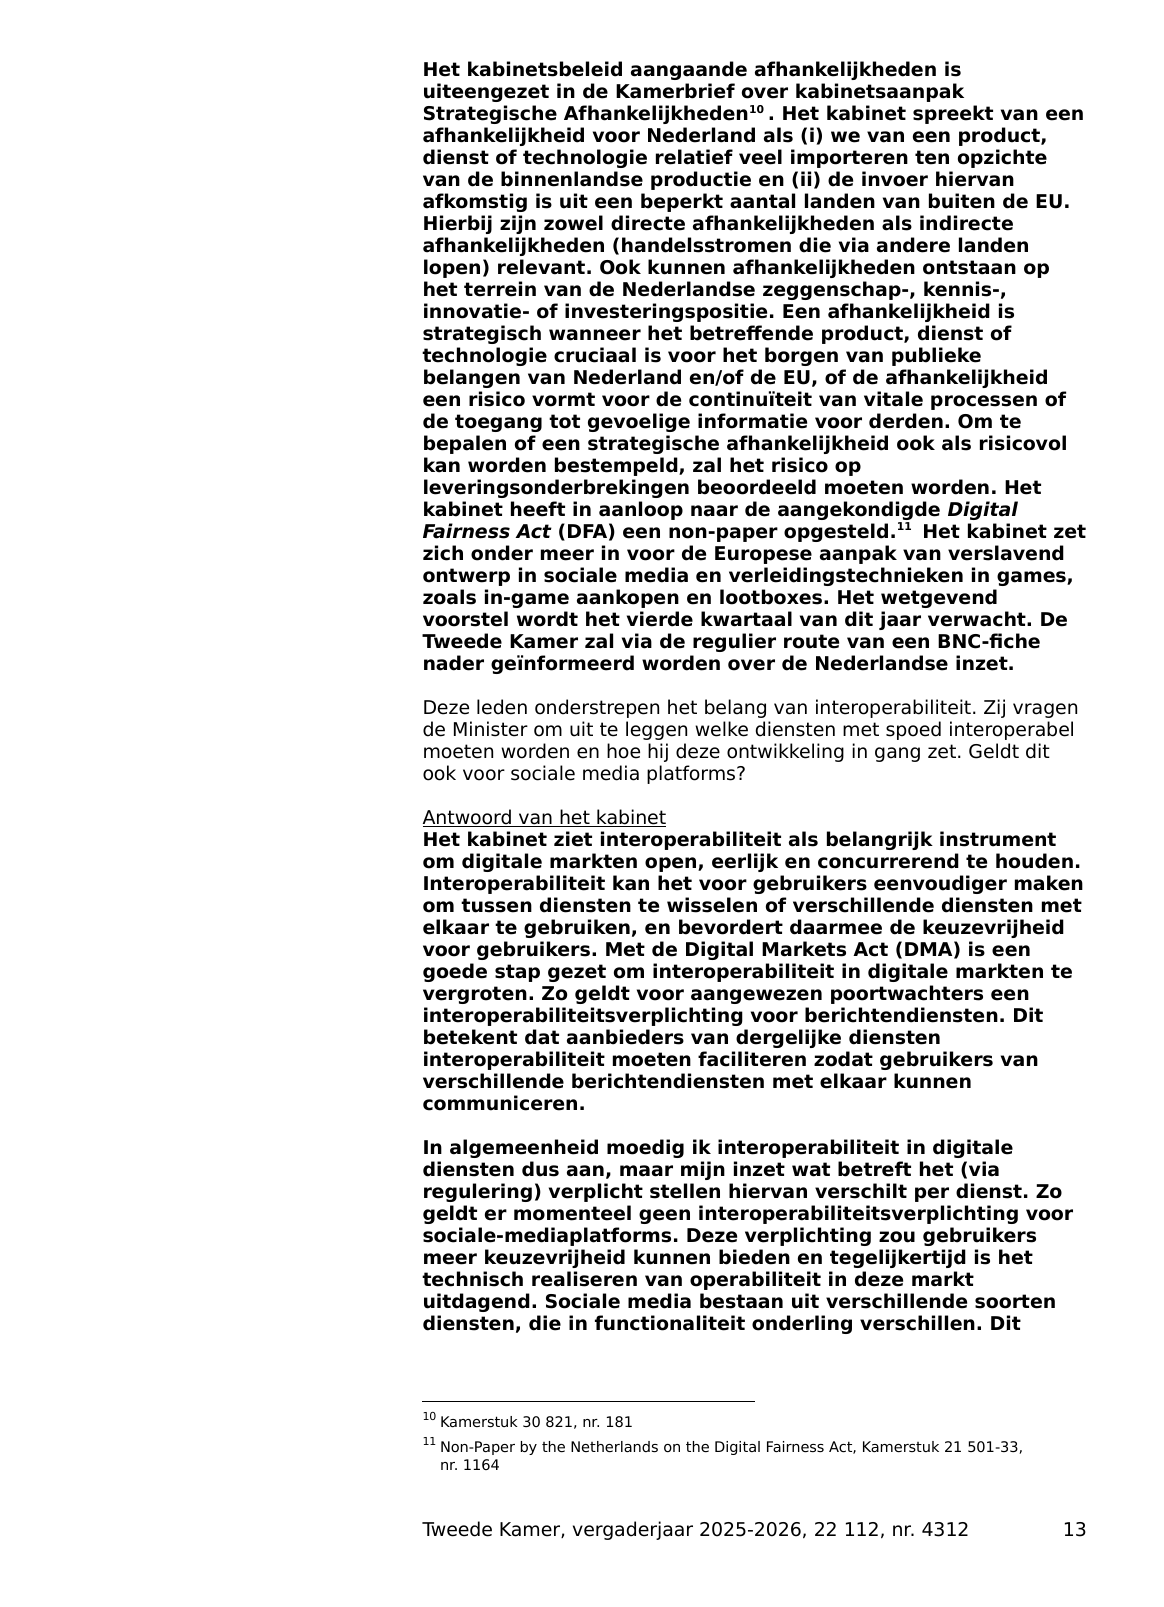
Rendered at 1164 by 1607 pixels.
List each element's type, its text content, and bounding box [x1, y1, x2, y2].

text Het kabinet ziet interoperabiliteit als belangrijk instrument om digitale markten open, eerlijk en concurrerend te houden. Interoperabiliteit kan het voor gebruikers eenvoudiger maken om tussen diensten te wisselen of verschillende diensten met elkaar te gebruiken, en bevordert daarmee de keuzevrijheid voor gebruikers. Met de Digital Markets Act (DMA) is een goede stap gezet om interoperabiliteit in digitale markten te vergroten. Zo geldt voor aangewezen poortwachters een interoperabiliteitsverplichting voor berichtendiensten. Dit betekent dat aanbieders van dergelijke diensten interoperabiliteit moeten faciliteren zodat gebruikers van verschillende berichtendiensten met elkaar kunnen communiceren. [422, 829, 1087, 1114]
text Non-Paper by the Netherlands on the Digital Fairness Act, Kamerstuk 21 501-33, nr. 1164 [422, 1435, 1087, 1474]
text In algemeenheid moedig ik interoperabiliteit in digitale diensten dus aan, maar mijn inzet wat betreft het (via regulering) verplicht stellen hiervan verschilt per dienst. Zo geldt er momenteel geen interoperabiliteitsverplichting voor sociale-mediaplatforms. Deze verplichting zou gebruikers meer keuzevrijheid kunnen bieden en tegelijkertijd is het technisch realiseren van operabiliteit in deze markt uitdagend. Sociale media bestaan uit verschillende soorten diensten, die in functionaliteit onderling verschillen. Dit [422, 1137, 1087, 1334]
text Deze leden onderstrepen het belang van interoperabiliteit. Zij vragen de Minister om uit te leggen welke diensten met spoed interoperabel moeten worden en hoe hij deze ontwikkeling in gang zet. Geldt dit ook voor sociale media platforms? [422, 697, 1087, 784]
text Het kabinetsbeleid aangaande afhankelijkheden is uiteengezet in de Kamerbrief over kabinetsaanpak Strategische Afhankelijkheden. Het kabinet spreekt van een afhankelijkheid voor Nederland als (i) we van een product, dienst of technologie relatief veel importeren ten opzichte van de binnenlandse productie en (ii) de invoer hiervan afkomstig is uit een beperkt aantal landen van buiten de EU. Hierbij zijn zowel directe afhankelijkheden als indirecte afhankelijkheden (handelsstromen die via andere landen lopen) relevant. Ook kunnen afhankelijkheden ontstaan op het terrein van de Nederlandse zeggenschap-, kennis-, innovatie- of investeringspositie. Een afhankelijkheid is strategisch wanneer het betreffende product, dienst of technologie cruciaal is voor het borgen van publieke belangen van Nederland en/of de EU, of de afhankelijkheid een risico vormt voor de continuïteit van vitale processen of de toegang tot gevoelige informatie voor derden. Om te bepalen of een strategische afhankelijkheid ook als risicovol kan worden bestempeld, zal het risico op leveringsonderbrekingen beoordeeld moeten worden. Het kabinet heeft in aanloop naar de aangekondigde Digital Fairness Act (DFA) een non-paper opgesteld. Het kabinet zet zich onder meer in voor de Europese aanpak van verslavend ontwerp in sociale media en verleidingstechnieken in games, zoals in-game aankopen en lootboxes. Het wetgevend voorstel wordt het vierde kwartaal van dit jaar verwacht. De Tweede Kamer zal via de regulier route van een BNC-fiche nader geïnformeerd worden over de Nederlandse inzet. [422, 59, 1087, 674]
text Kamerstuk 30 821, nr. 181 [422, 1410, 1087, 1432]
text Antwoord van het kabinet [422, 807, 1087, 829]
